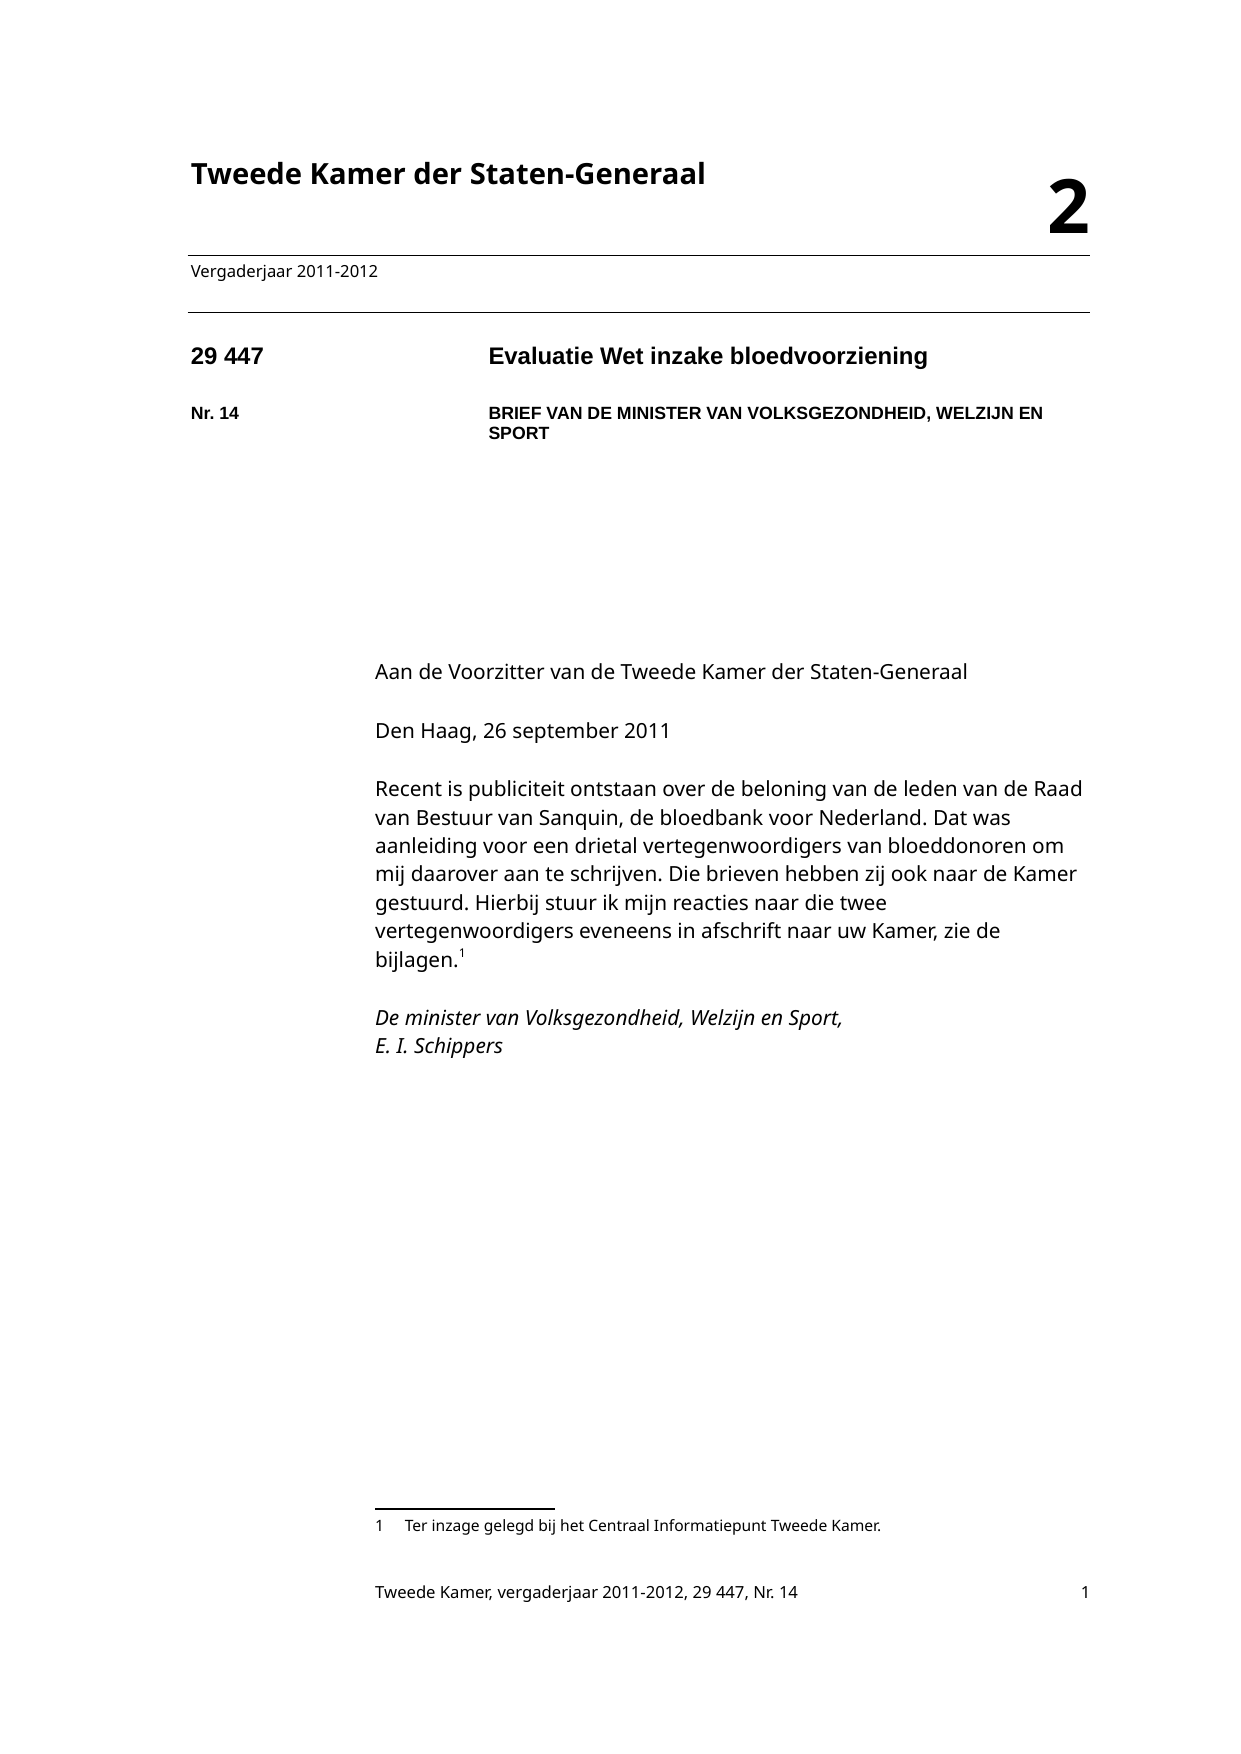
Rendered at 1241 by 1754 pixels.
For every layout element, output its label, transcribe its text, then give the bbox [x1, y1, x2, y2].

table_cell [188, 313, 485, 339]
text De minister van Volksgezondheid, Welzijn en Sport, [375, 1003, 1090, 1032]
text Den Haag, 26 september 2011 [375, 716, 1090, 744]
text Ter inzage gelegd bij het Centraal Informatiepunt Tweede Kamer. [375, 1508, 1090, 1536]
table_cell Evaluatie Wet inzake bloedvoorziening [485, 339, 1090, 399]
table_cell [485, 256, 1090, 312]
table_cell [485, 313, 1090, 339]
table_cell Vergaderjaar 2011-2012 [188, 256, 485, 312]
table_cell 29 447 [188, 339, 485, 399]
table_header Tweede Kamer der Staten-Generaal [188, 150, 909, 255]
text E. I. Schippers [375, 1032, 1090, 1060]
table_cell BRIEF VAN DE MINISTER VAN VOLKSGEZONDHEID, WELZIJN EN SPORT [485, 399, 1090, 539]
table_header 2 [910, 150, 1090, 255]
table_cell Nr. 14 [188, 399, 485, 539]
text Aan de Voorzitter van de Tweede Kamer der Staten-Generaal [375, 657, 1090, 686]
text Recent is publiciteit ontstaan over de beloning van de leden van de Raad van Bestuur van Sanquin, de bloedbank voor Nederland. Dat was aanleiding voor een drietal vertegenwoordigers van bloeddonoren om mij daarover aan te schrijven. Die brieven hebben zij ook naar de Kamer gestuurd. Hierbij stuur ik mijn reacties naar die twee vertegenwoordigers eveneens in afschrift naar uw Kamer, zie de bijlagen. [375, 774, 1090, 973]
